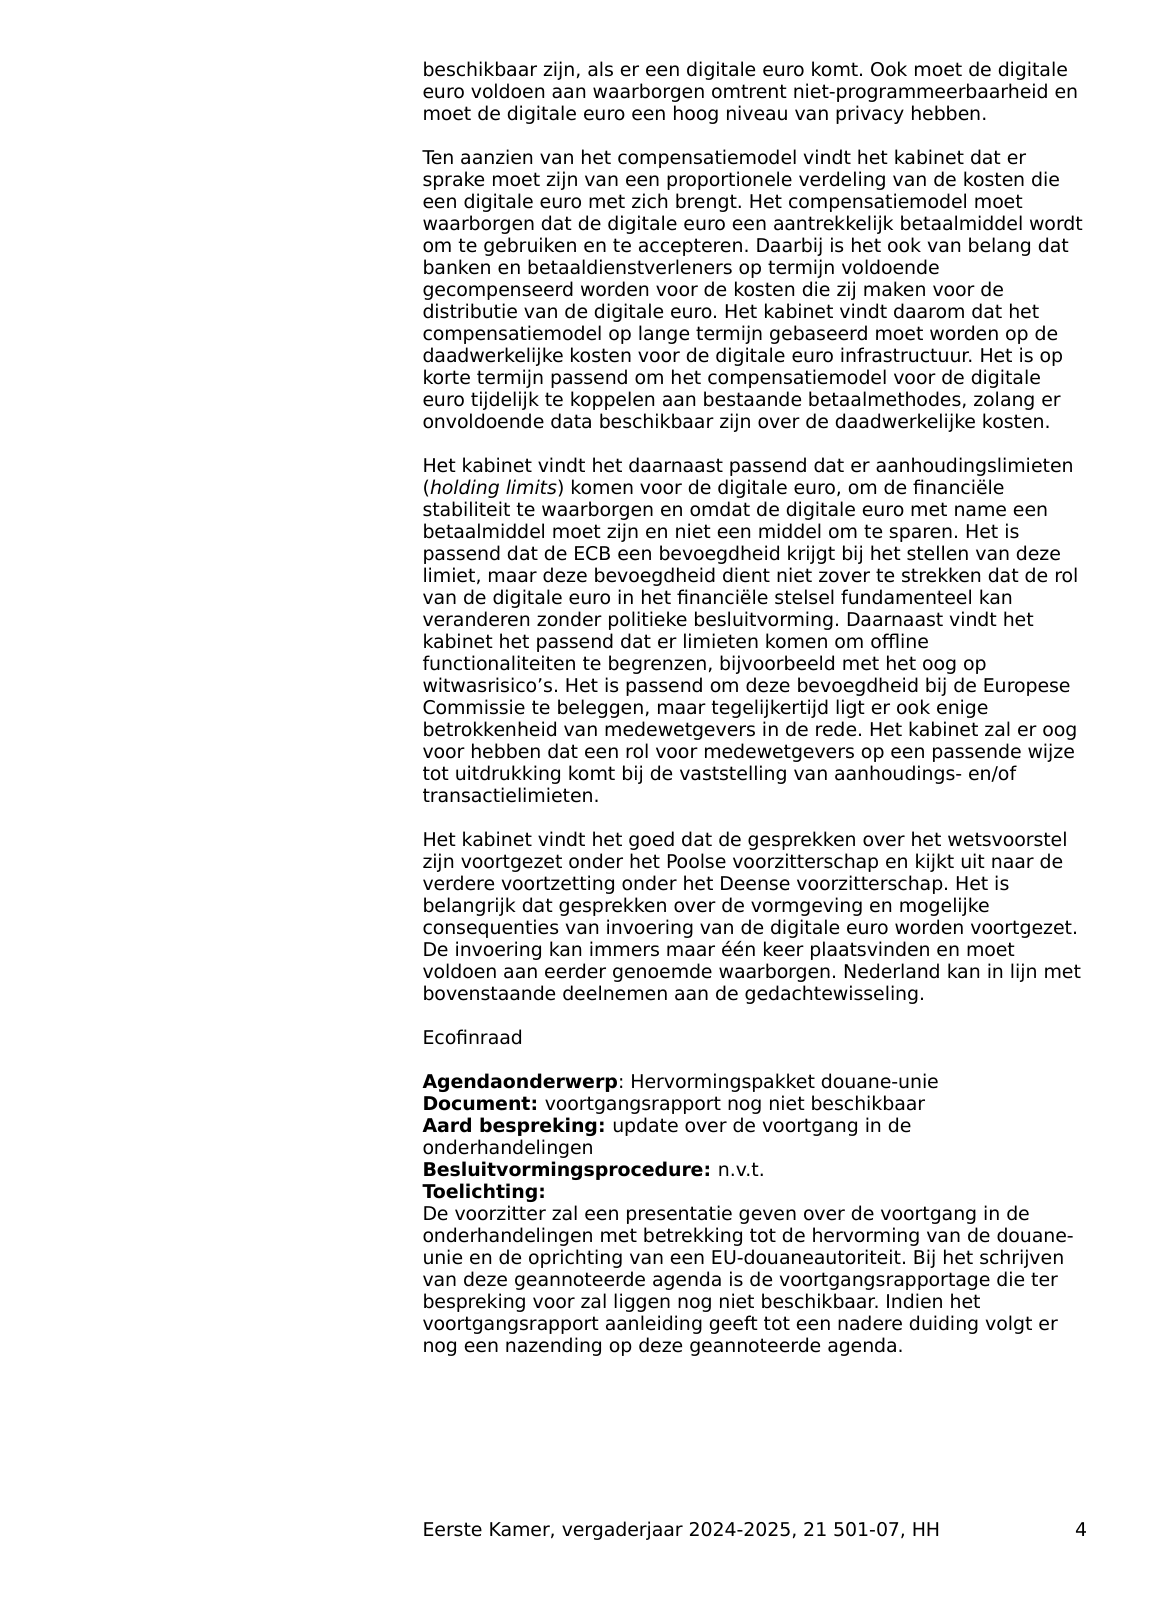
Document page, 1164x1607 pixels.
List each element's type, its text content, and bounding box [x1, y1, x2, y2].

text Agendaonderwerp: Hervormingspakket douane-unie [422, 1071, 1087, 1093]
text Het kabinet vindt het goed dat de gesprekken over het wetsvoorstel zijn voortgezet onder het Poolse voorzitterschap en kijkt uit naar de verdere voortzetting onder het Deense voorzitterschap. Het is belangrijk dat gesprekken over de vormgeving en mogelijke consequenties van invoering van de digitale euro worden voortgezet. De invoering kan immers maar één keer plaatsvinden en moet voldoen aan eerder genoemde waarborgen. Nederland kan in lijn met bovenstaande deelnemen aan de gedachtewisseling. [422, 829, 1087, 1005]
text Het kabinet vindt het daarnaast passend dat er aanhoudingslimieten (holding limits) komen voor de digitale euro, om de financiële stabiliteit te waarborgen en omdat de digitale euro met name een betaalmiddel moet zijn en niet een middel om te sparen. Het is passend dat de ECB een bevoegdheid krijgt bij het stellen van deze limiet, maar deze bevoegdheid dient niet zover te strekken dat de rol van de digitale euro in het financiële stelsel fundamenteel kan veranderen zonder politieke besluitvorming. Daarnaast vindt het kabinet het passend dat er limieten komen om offline functionaliteiten te begrenzen, bijvoorbeeld met het oog op witwasrisico’s. Het is passend om deze bevoegdheid bij de Europese Commissie te beleggen, maar tegelijkertijd ligt er ook enige betrokkenheid van medewetgevers in de rede. Het kabinet zal er oog voor hebben dat een rol voor medewetgevers op een passende wijze tot uitdrukking komt bij de vaststelling van aanhoudings- en/of transactielimieten. [422, 455, 1087, 807]
text beschikbaar zijn, als er een digitale euro komt. Ook moet de digitale euro voldoen aan waarborgen omtrent niet-programmeerbaarheid en moet de digitale euro een hoog niveau van privacy hebben. [422, 59, 1087, 125]
text De voorzitter zal een presentatie geven over de voortgang in de onderhandelingen met betrekking tot de hervorming van de douane-unie en de oprichting van een EU-douaneautoriteit. Bij het schrijven van deze geannoteerde agenda is de voortgangsrapportage die ter bespreking voor zal liggen nog niet beschikbaar. Indien het voortgangsrapport aanleiding geeft tot een nadere duiding volgt er nog een nazending op deze geannoteerde agenda. [422, 1203, 1087, 1357]
text Document: voortgangsrapport nog niet beschikbaar [422, 1093, 1087, 1115]
text Ten aanzien van het compensatiemodel vindt het kabinet dat er sprake moet zijn van een proportionele verdeling van de kosten die een digitale euro met zich brengt. Het compensatiemodel moet waarborgen dat de digitale euro een aantrekkelijk betaalmiddel wordt om te gebruiken en te accepteren. Daarbij is het ook van belang dat banken en betaaldienstverleners op termijn voldoende gecompenseerd worden voor de kosten die zij maken voor de distributie van de digitale euro. Het kabinet vindt daarom dat het compensatiemodel op lange termijn gebaseerd moet worden op de daadwerkelijke kosten voor de digitale euro infrastructuur. Het is op korte termijn passend om het compensatiemodel voor de digitale euro tijdelijk te koppelen aan bestaande betaalmethodes, zolang er onvoldoende data beschikbaar zijn over de daadwerkelijke kosten. [422, 147, 1087, 433]
subtitle Ecofinraad [422, 1027, 1087, 1049]
text Besluitvormingsprocedure: n.v.t. [422, 1159, 1087, 1181]
text Aard bespreking: update over de voortgang in de onderhandelingen [422, 1115, 1087, 1159]
text Toelichting: [422, 1181, 1087, 1203]
